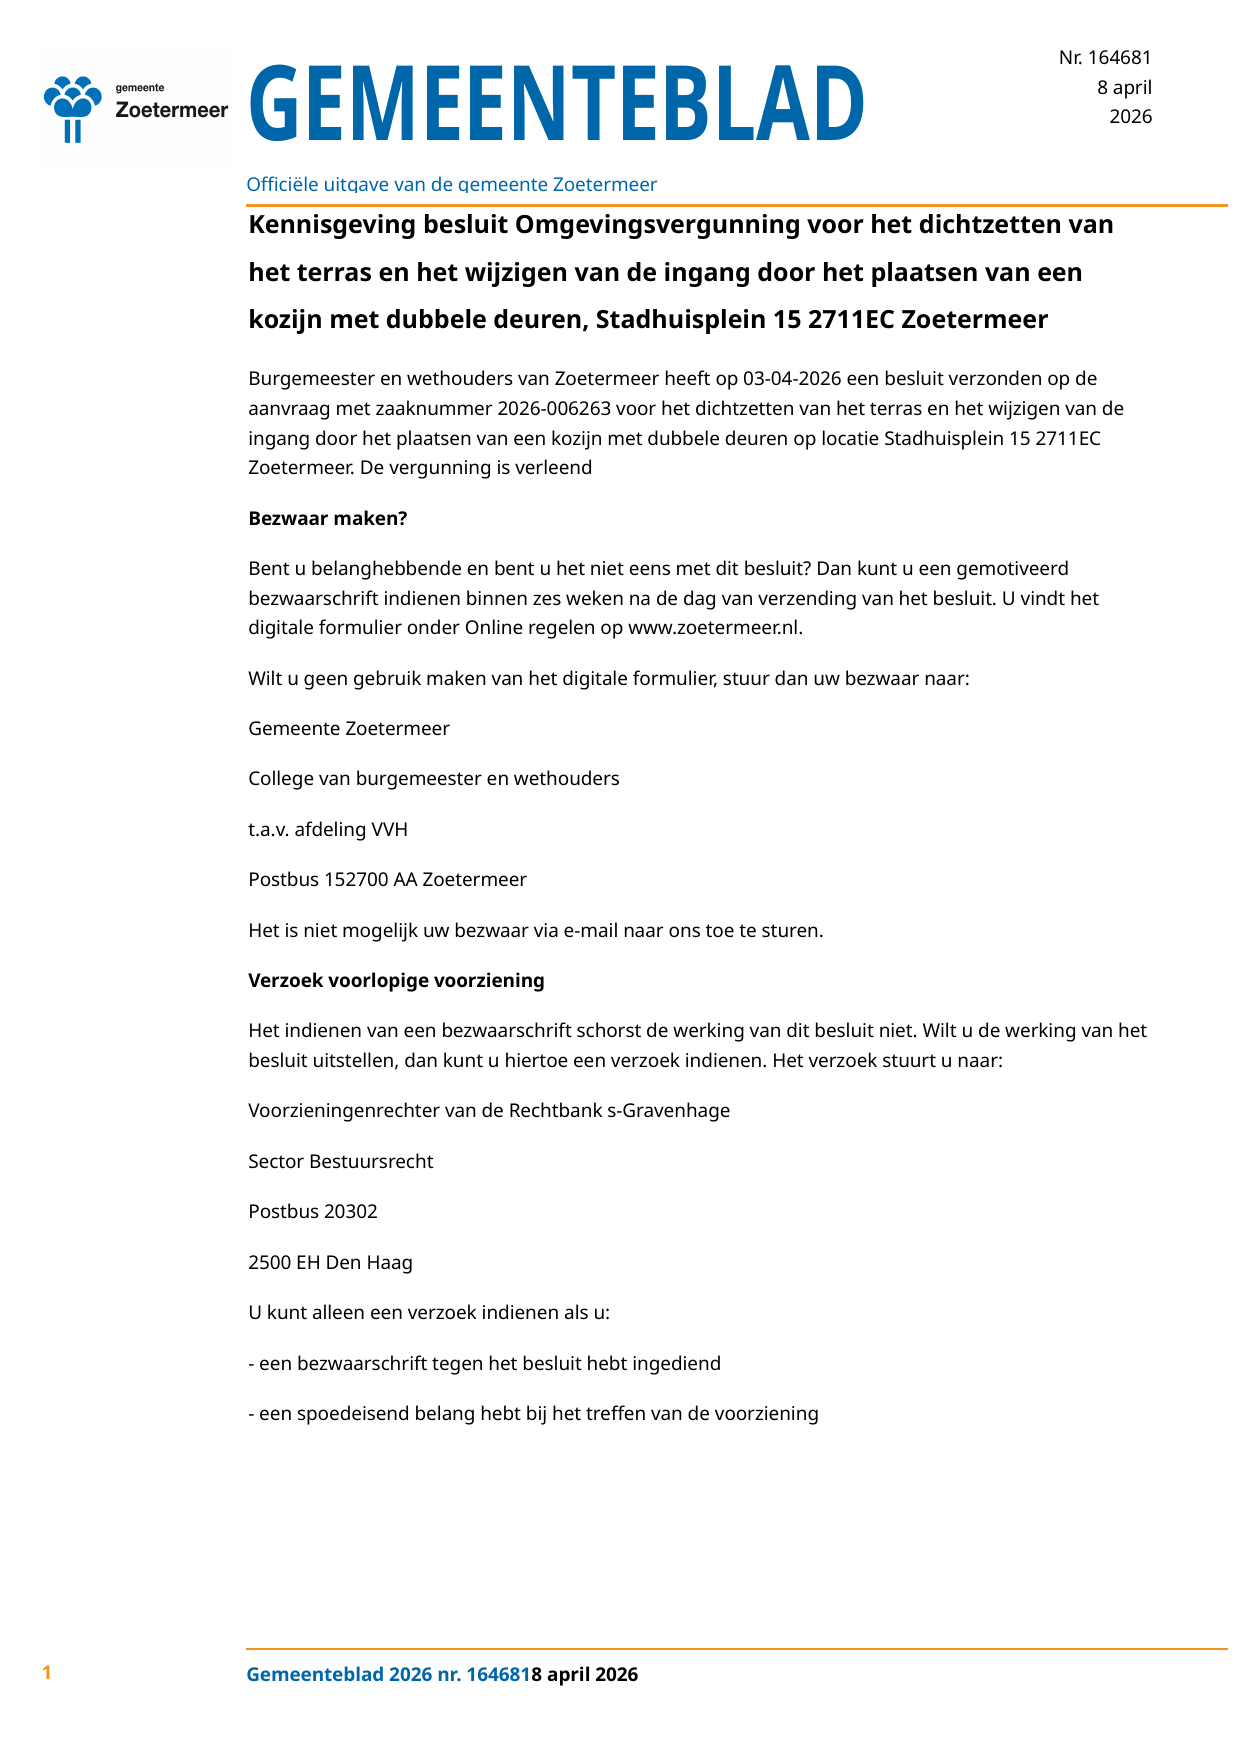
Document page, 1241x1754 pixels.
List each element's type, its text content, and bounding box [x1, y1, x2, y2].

text - een bezwaarschrift tegen het besluit hebt ingediend [248, 1350, 1152, 1375]
text Gemeente Zoetermeer [248, 715, 1152, 741]
text Het indienen van een bezwaarschrift schorst de werking van dit besluit niet. Wilt u de werking van het besluit uitstellen, dan kunt u hiertoe een verzoek indienen. Het verzoek stuurt u naar: [248, 1018, 1152, 1073]
text College van burgemeester en wethouders [248, 766, 1152, 791]
text Wilt u geen gebruik maken van het digitale formulier, stuur dan uw bezwaar naar: [248, 665, 1152, 690]
text Postbus 20302 [248, 1198, 1152, 1224]
text Verzoek voorlopige voorziening [248, 967, 1152, 993]
text - een spoedeisend belang hebt bij het treffen van de voorziening [248, 1400, 1152, 1426]
text Bezwaar maken? [248, 505, 1152, 530]
text Het is niet mogelijk uw bezwaar via e-mail naar ons toe te sturen. [248, 917, 1152, 942]
text Kennisgeving besluit Omgevingsvergunning voor het dichtzetten van het terras en het wijzigen van de ingang door het plaatsen van een kozijn met dubbele deuren, Stadhuisplein 15 2711EC Zoetermeer [248, 207, 1152, 336]
text Burgemeester en wethouders van Zoetermeer heeft op 03-04-2026 een besluit verzonden op de aanvraag met zaaknummer 2026-006263 voor het dichtzetten van het terras en het wijzigen van de ingang door het plaatsen van een kozijn met dubbele deuren op locatie Stadhuisplein 15 2711EC Zoetermeer. De vergunning is verleend [248, 366, 1152, 480]
text Bent u belanghebbende en bent u het niet eens met dit besluit? Dan kunt u een gemotiveerd bezwaarschrift indienen binnen zes weken na de dag van verzending van het besluit. U vindt het digitale formulier onder Online regelen op www.zoetermeer.nl. [248, 555, 1152, 640]
text Sector Bestuursrecht [248, 1148, 1152, 1174]
picture [41, 47, 231, 172]
text 2500 EH Den Haag [248, 1249, 1152, 1274]
text U kunt alleen een verzoek indienen als u: [248, 1299, 1152, 1325]
text Voorzieningenrechter van de Rechtbank s-Gravenhage [248, 1098, 1152, 1123]
text t.a.v. afdeling VVH [248, 816, 1152, 842]
text Postbus 152700 AA Zoetermeer [248, 866, 1152, 892]
